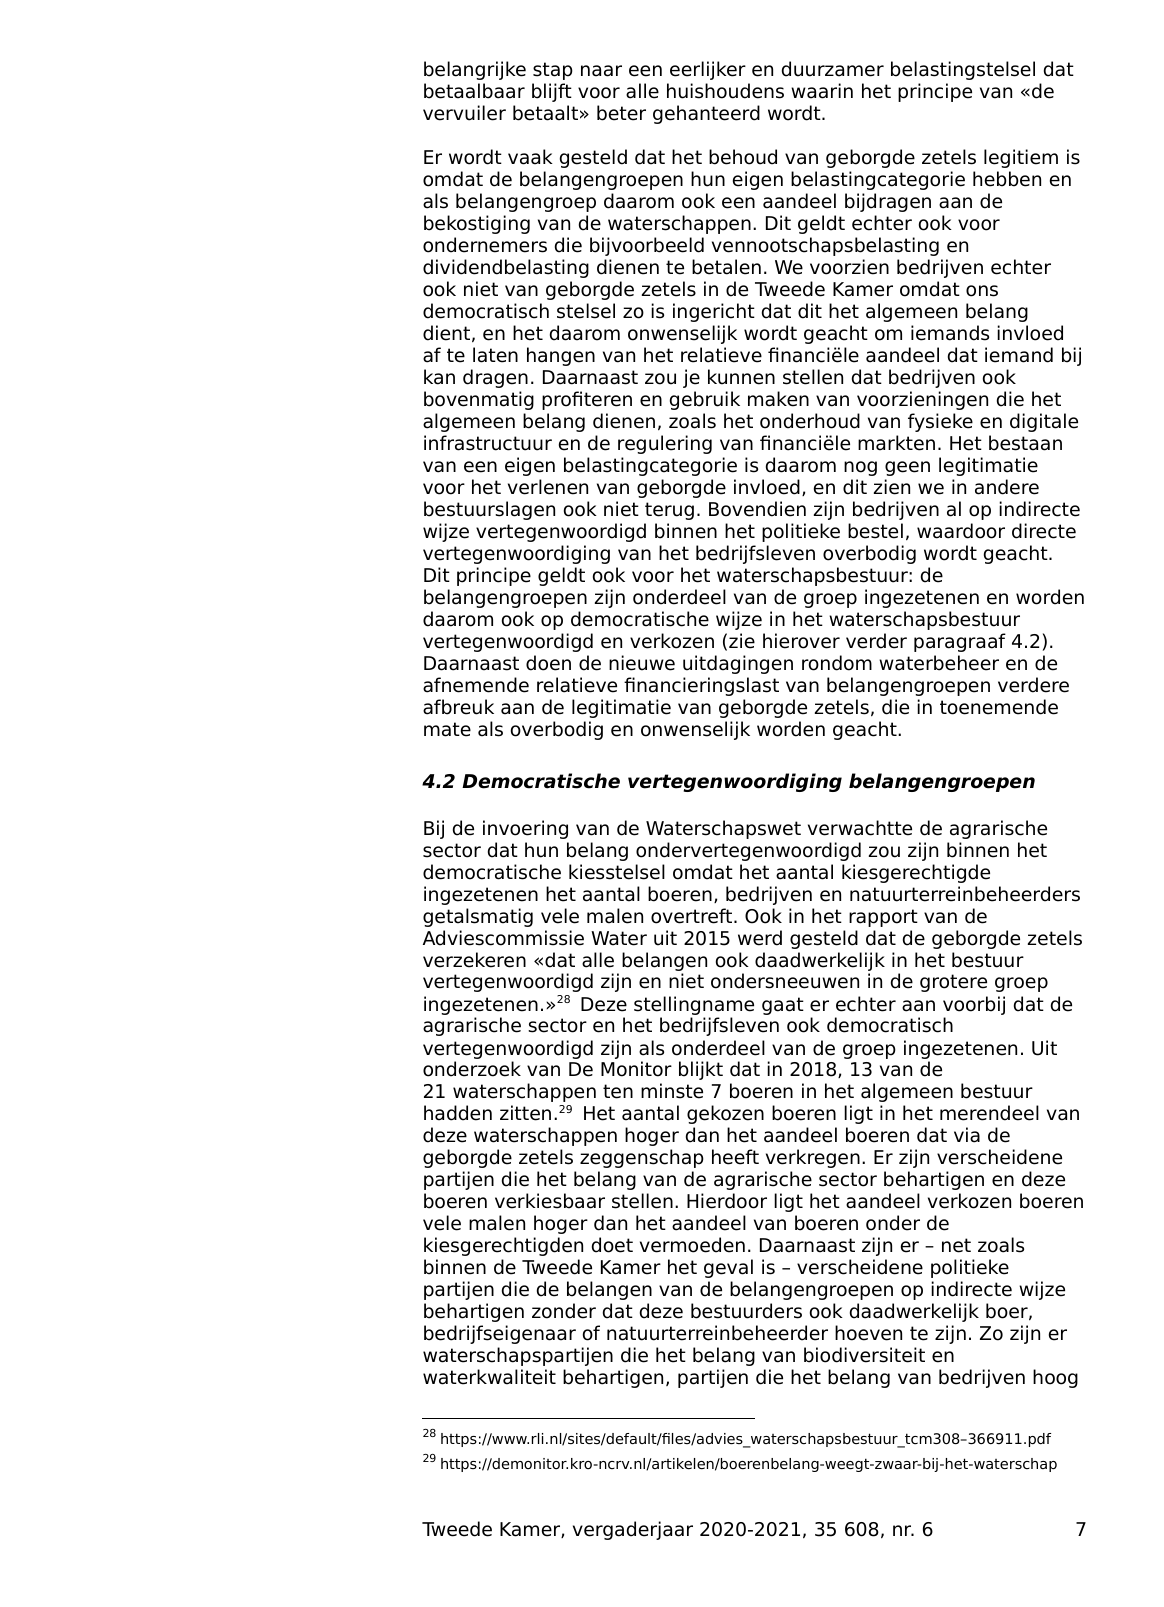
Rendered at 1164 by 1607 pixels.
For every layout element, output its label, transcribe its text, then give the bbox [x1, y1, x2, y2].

text belangrijke stap naar een eerlijker en duurzamer belastingstelsel dat betaalbaar blijft voor alle huishoudens waarin het principe van «de vervuiler betaalt» beter gehanteerd wordt. [422, 59, 1087, 125]
text https://www.rli.nl/sites/default/files/advies_waterschapsbestuur_tcm308–366911.pdf [422, 1427, 1087, 1449]
text https://demonitor.kro-ncrv.nl/artikelen/boerenbelang-weegt-zwaar-bij-het-waterschap [422, 1452, 1087, 1474]
subtitle 4.2 Democratische vertegenwoordiging belangengroepen [422, 771, 1087, 793]
text Bij de invoering van de Waterschapswet verwachtte de agrarische sector dat hun belang ondervertegenwoordigd zou zijn binnen het democratische kiesstelsel omdat het aantal kiesgerechtigde ingezetenen het aantal boeren, bedrijven en natuurterreinbeheerders getalsmatig vele malen overtreft. Ook in het rapport van de Adviescommissie Water uit 2015 werd gesteld dat de geborgde zetels verzekeren «dat alle belangen ook daadwerkelijk in het bestuur vertegenwoordigd zijn en niet ondersneeuwen in de grotere groep ingezetenen.» Deze stellingname gaat er echter aan voorbij dat de agrarische sector en het bedrijfsleven ook democratisch vertegenwoordigd zijn als onderdeel van de groep ingezetenen. Uit onderzoek van De Monitor blijkt dat in 2018, 13 van de 21 waterschappen ten minste 7 boeren in het algemeen bestuur hadden zitten. Het aantal gekozen boeren ligt in het merendeel van deze waterschappen hoger dan het aandeel boeren dat via de geborgde zetels zeggenschap heeft verkregen. Er zijn verscheidene partijen die het belang van de agrarische sector behartigen en deze boeren verkiesbaar stellen. Hierdoor ligt het aandeel verkozen boeren vele malen hoger dan het aandeel van boeren onder de kiesgerechtigden doet vermoeden. Daarnaast zijn er – net zoals binnen de Tweede Kamer het geval is – verscheidene politieke partijen die de belangen van de belangengroepen op indirecte wijze behartigen zonder dat deze bestuurders ook daadwerkelijk boer, bedrijfseigenaar of natuurterreinbeheerder hoeven te zijn. Zo zijn er waterschapspartijen die het belang van biodiversiteit en waterkwaliteit behartigen, partijen die het belang van bedrijven hoog [422, 818, 1087, 1389]
text Er wordt vaak gesteld dat het behoud van geborgde zetels legitiem is omdat de belangengroepen hun eigen belastingcategorie hebben en als belangengroep daarom ook een aandeel bijdragen aan de bekostiging van de waterschappen. Dit geldt echter ook voor ondernemers die bijvoorbeeld vennootschapsbelasting en dividendbelasting dienen te betalen. We voorzien bedrijven echter ook niet van geborgde zetels in de Tweede Kamer omdat ons democratisch stelsel zo is ingericht dat dit het algemeen belang dient, en het daarom onwenselijk wordt geacht om iemands invloed af te laten hangen van het relatieve financiële aandeel dat iemand bij kan dragen. Daarnaast zou je kunnen stellen dat bedrijven ook bovenmatig profiteren en gebruik maken van voorzieningen die het algemeen belang dienen, zoals het onderhoud van fysieke en digitale infrastructuur en de regulering van financiële markten. Het bestaan van een eigen belastingcategorie is daarom nog geen legitimatie voor het verlenen van geborgde invloed, en dit zien we in andere bestuurslagen ook niet terug. Bovendien zijn bedrijven al op indirecte wijze vertegenwoordigd binnen het politieke bestel, waardoor directe vertegenwoordiging van het bedrijfsleven overbodig wordt geacht. Dit principe geldt ook voor het waterschapsbestuur: de belangengroepen zijn onderdeel van de groep ingezetenen en worden daarom ook op democratische wijze in het waterschapsbestuur vertegenwoordigd en verkozen (zie hierover verder paragraaf 4.2). Daarnaast doen de nieuwe uitdagingen rondom waterbeheer en de afnemende relatieve financieringslast van belangengroepen verdere afbreuk aan de legitimatie van geborgde zetels, die in toenemende mate als overbodig en onwenselijk worden geacht. [422, 147, 1087, 741]
